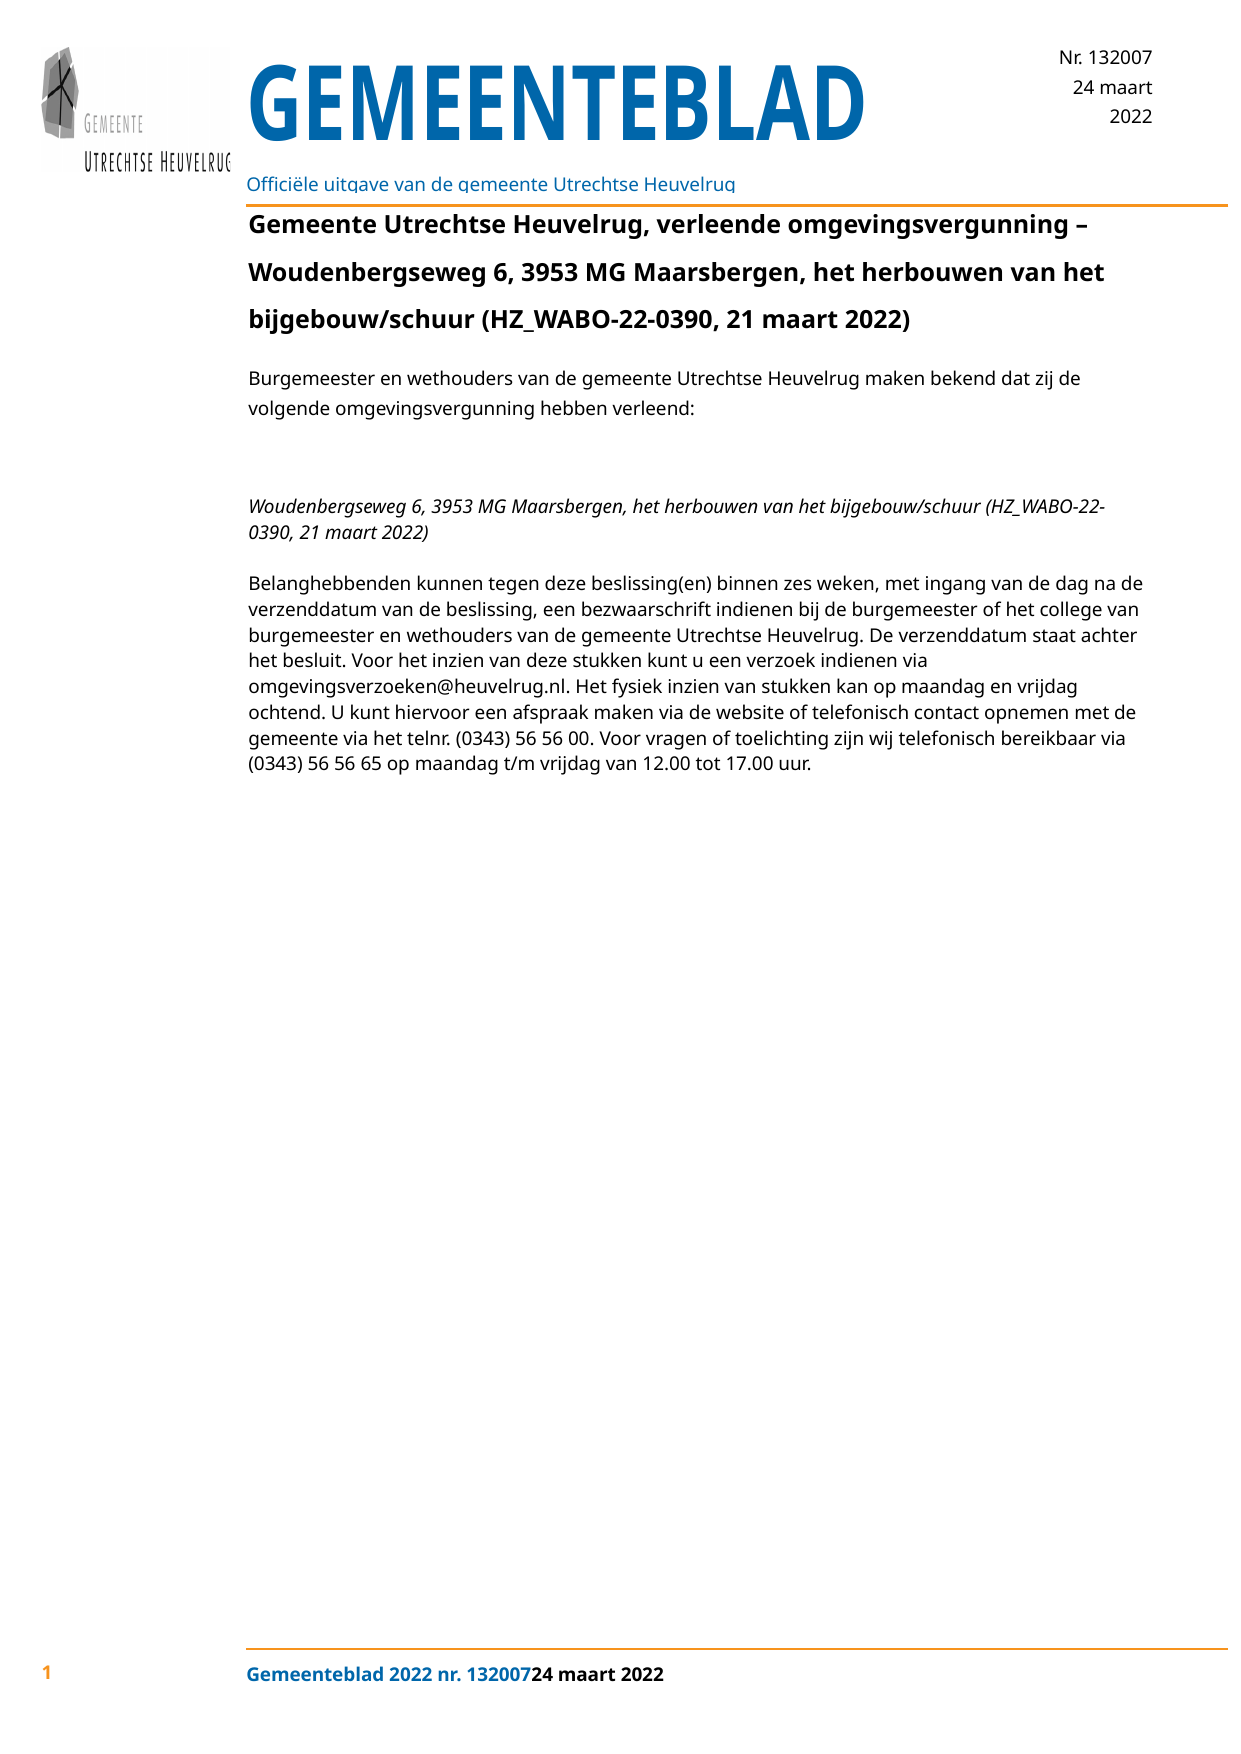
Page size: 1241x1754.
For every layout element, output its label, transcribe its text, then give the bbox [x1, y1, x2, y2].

text Burgemeester en wethouders van de gemeente Utrechtse Heuvelrug maken bekend dat zij de volgende omgevingsvergunning hebben verleend: [248, 366, 1152, 421]
picture [41, 47, 231, 172]
text Gemeente Utrechtse Heuvelrug, verleende omgevingsvergunning – Woudenbergseweg 6, 3953 MG Maarsbergen, het herbouwen van het bijgebouw/schuur (HZ_WABO-22-0390, 21 maart 2022) [248, 207, 1152, 336]
text Woudenbergseweg 6, 3953 MG Maarsbergen, het herbouwen van het bijgebouw/schuur (HZ_WABO-22-0390, 21 maart 2022) [248, 493, 1152, 545]
text Belanghebbenden kunnen tegen deze beslissing(en) binnen zes weken, met ingang van de dag na de verzenddatum van de beslissing, een bezwaarschrift indienen bij de burgemeester of het college van burgemeester en wethouders van de gemeente Utrechtse Heuvelrug. De verzenddatum staat achter het besluit. Voor het inzien van deze stukken kunt u een verzoek indienen via omgevingsverzoeken@heuvelrug.nl. Het fysiek inzien van stukken kan op maandag en vrijdag ochtend. U kunt hiervoor een afspraak maken via de website of telefonisch contact opnemen met de gemeente via het telnr. (0343) 56 56 00. Voor vragen of toelichting zijn wij telefonisch bereikbaar via (0343) 56 56 65 op maandag t/m vrijdag van 12.00 tot 17.00 uur. [248, 571, 1152, 776]
